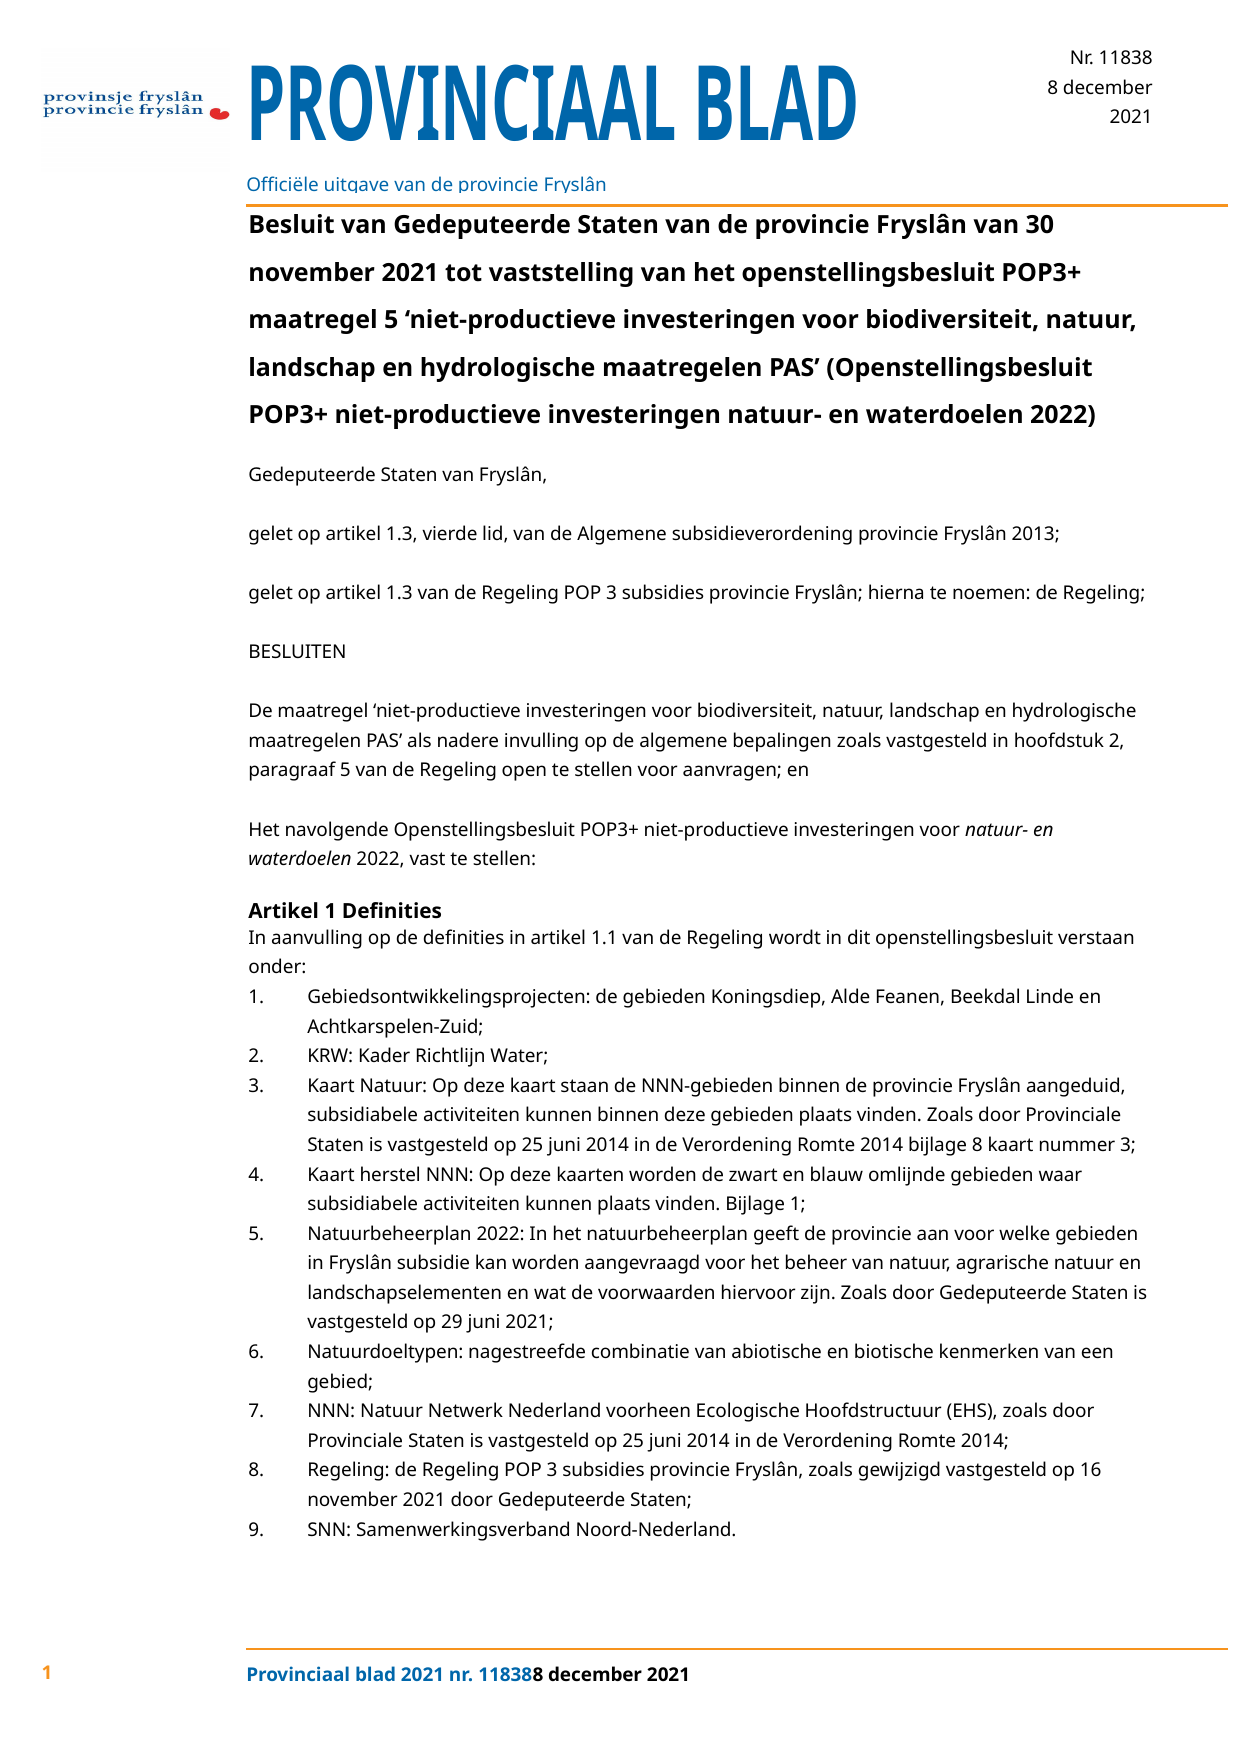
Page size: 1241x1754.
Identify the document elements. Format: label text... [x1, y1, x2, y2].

text BESLUITEN [248, 638, 1152, 664]
text Besluit van Gedeputeerde Staten van de provincie Fryslân van 30 november 2021 tot vaststelling van het openstellingsbesluit POP3+ maatregel 5 ‘niet-productieve investeringen voor biodiversiteit, natuur, landschap en hydrologische maatregelen PAS’ (Openstellingsbesluit POP3+ niet-productieve investeringen natuur- en waterdoelen 2022) [248, 207, 1152, 431]
text Gedeputeerde Staten van Fryslân, [248, 461, 1152, 486]
list Kaart Natuur: Op deze kaart staan de NNN-gebieden binnen de provincie Fryslân aangeduid, subsidiabele activiteiten kunnen binnen deze gebieden plaats vinden. Zoals door Provinciale Staten is vastgesteld op 25 juni 2014 in de Verordening Romte 2014 bijlage 8 kaart nummer 3; [248, 1072, 1152, 1157]
list Kaart herstel NNN: Op deze kaarten worden de zwart en blauw omlijnde gebieden waar subsidiabele activiteiten kunnen plaats vinden. Bijlage 1; [248, 1161, 1152, 1216]
picture [41, 47, 231, 172]
text gelet op artikel 1.3, vierde lid, van de Algemene subsidieverordening provincie Fryslân 2013; [248, 520, 1152, 546]
list Natuurbeheerplan 2022: In het natuurbeheerplan geeft de provincie aan voor welke gebieden in Fryslân subsidie kan worden aangevraagd voor het beheer van natuur, agrarische natuur en landschapselementen en wat de voorwaarden hiervoor zijn. Zoals door Gedeputeerde Staten is vastgesteld op 29 juni 2021; [248, 1220, 1152, 1334]
text Het navolgende Openstellingsbesluit POP3+ niet-productieve investeringen voor natuur- en waterdoelen 2022, vast te stellen: [248, 816, 1152, 871]
text gelet op artikel 1.3 van de Regeling POP 3 subsidies provincie Fryslân; hierna te noemen: de Regeling; [248, 579, 1152, 605]
text Artikel 1 Definities [248, 896, 1152, 924]
list KRW: Kader Richtlijn Water; [248, 1042, 1152, 1068]
list SNN: Samenwerkingsverband Noord-Nederland. [248, 1516, 1152, 1542]
list Gebiedsontwikkelingsprojecten: de gebieden Koningsdiep, Alde Feanen, Beekdal Linde en Achtkarspelen-Zuid; [248, 983, 1152, 1039]
list NNN: Natuur Netwerk Nederland voorheen Ecologische Hoofdstructuur (EHS), zoals door Provinciale Staten is vastgesteld op 25 juni 2014 in de Verordening Romte 2014; [248, 1397, 1152, 1453]
list Natuurdoeltypen: nagestreefde combinatie van abiotische en biotische kenmerken van een gebied; [248, 1338, 1152, 1394]
text In aanvulling op de definities in artikel 1.1 van de Regeling wordt in dit openstellingsbesluit verstaan onder: [248, 924, 1152, 979]
list Regeling: de Regeling POP 3 subsidies provincie Fryslân, zoals gewijzigd vastgesteld op 16 november 2021 door Gedeputeerde Staten; [248, 1457, 1152, 1512]
text De maatregel ‘niet-productieve investeringen voor biodiversiteit, natuur, landschap en hydrologische maatregelen PAS’ als nadere invulling op de algemene bepalingen zoals vastgesteld in hoofdstuk 2, paragraaf 5 van de Regeling open te stellen voor aanvragen; en [248, 697, 1152, 782]
